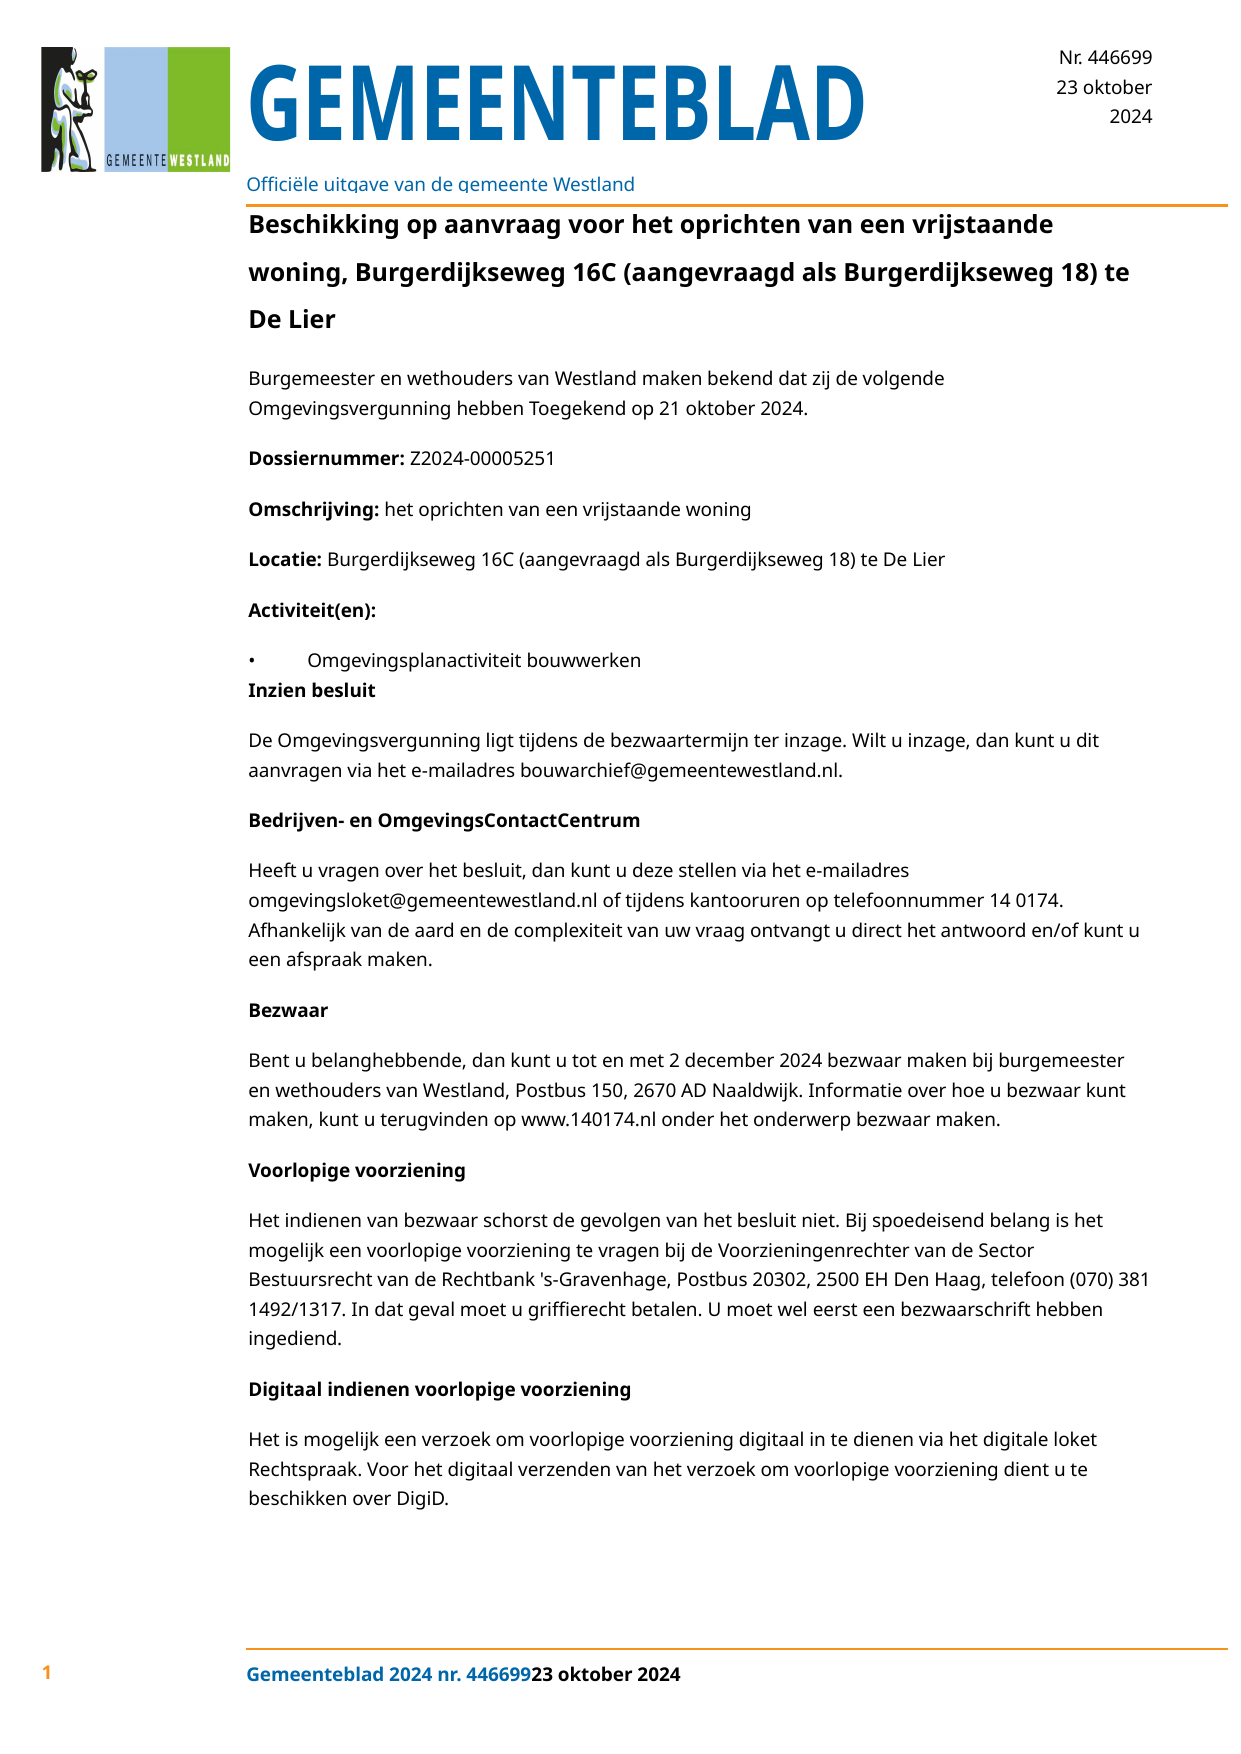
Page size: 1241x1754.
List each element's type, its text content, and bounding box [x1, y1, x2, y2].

text Inzien besluit [248, 677, 1152, 702]
text Burgemeester en wethouders van Westland maken bekend dat zij de volgende Omgevingsvergunning hebben Toegekend op 21 oktober 2024. [248, 366, 1152, 421]
text Locatie: Burgerdijkseweg 16C (aangevraagd als Burgerdijkseweg 18) te De Lier [248, 546, 1152, 572]
text Activiteit(en): [248, 597, 1152, 622]
picture [41, 47, 231, 172]
text Dossiernummer: Z2024-00005251 [248, 446, 1152, 471]
list Omgevingsplanactiviteit bouwwerken [248, 647, 1152, 673]
text Beschikking op aanvraag voor het oprichten van een vrijstaande woning, Burgerdijkseweg 16C (aangevraagd als Burgerdijkseweg 18) te De Lier [248, 207, 1152, 336]
text De Omgevingsvergunning ligt tijdens de bezwaartermijn ter inzage. Wilt u inzage, dan kunt u dit aanvragen via het e-mailadres bouwarchief@gemeentewestland.nl. [248, 727, 1152, 782]
text Bezwaar [248, 997, 1152, 1022]
text Heeft u vragen over het besluit, dan kunt u deze stellen via het e-mailadres omgevingsloket@gemeentewestland.nl of tijdens kantooruren op telefoonnummer 14 0174. Afhankelijk van de aard en de complexiteit van uw vraag ontvangt u direct het antwoord en/of kunt u een afspraak maken. [248, 858, 1152, 972]
text Voorlopige voorziening [248, 1157, 1152, 1182]
text Het indienen van bezwaar schorst de gevolgen van het besluit niet. Bij spoedeisend belang is het mogelijk een voorlopige voorziening te vragen bij de Voorzieningenrechter van de Sector Bestuursrecht van de Rechtbank 's-Gravenhage, Postbus 20302, 2500 EH Den Haag, telefoon (070) 381 1492/1317. In dat geval moet u griffierecht betalen. U moet wel eerst een bezwaarschrift hebben ingediend. [248, 1207, 1152, 1351]
text Digitaal indienen voorlopige voorziening [248, 1376, 1152, 1402]
text Het is mogelijk een verzoek om voorlopige voorziening digitaal in te dienen via het digitale loket Rechtspraak. Voor het digitaal verzenden van het verzoek om voorlopige voorziening dient u te beschikken over DigiD. [248, 1426, 1152, 1511]
text Bent u belanghebbende, dan kunt u tot en met 2 december 2024 bezwaar maken bij burgemeester en wethouders van Westland, Postbus 150, 2670 AD Naaldwijk. Informatie over hoe u bezwaar kunt maken, kunt u terugvinden op www.140174.nl onder het onderwerp bezwaar maken. [248, 1047, 1152, 1132]
text Bedrijven- en OmgevingsContactCentrum [248, 807, 1152, 833]
text Omschrijving: het oprichten van een vrijstaande woning [248, 496, 1152, 522]
